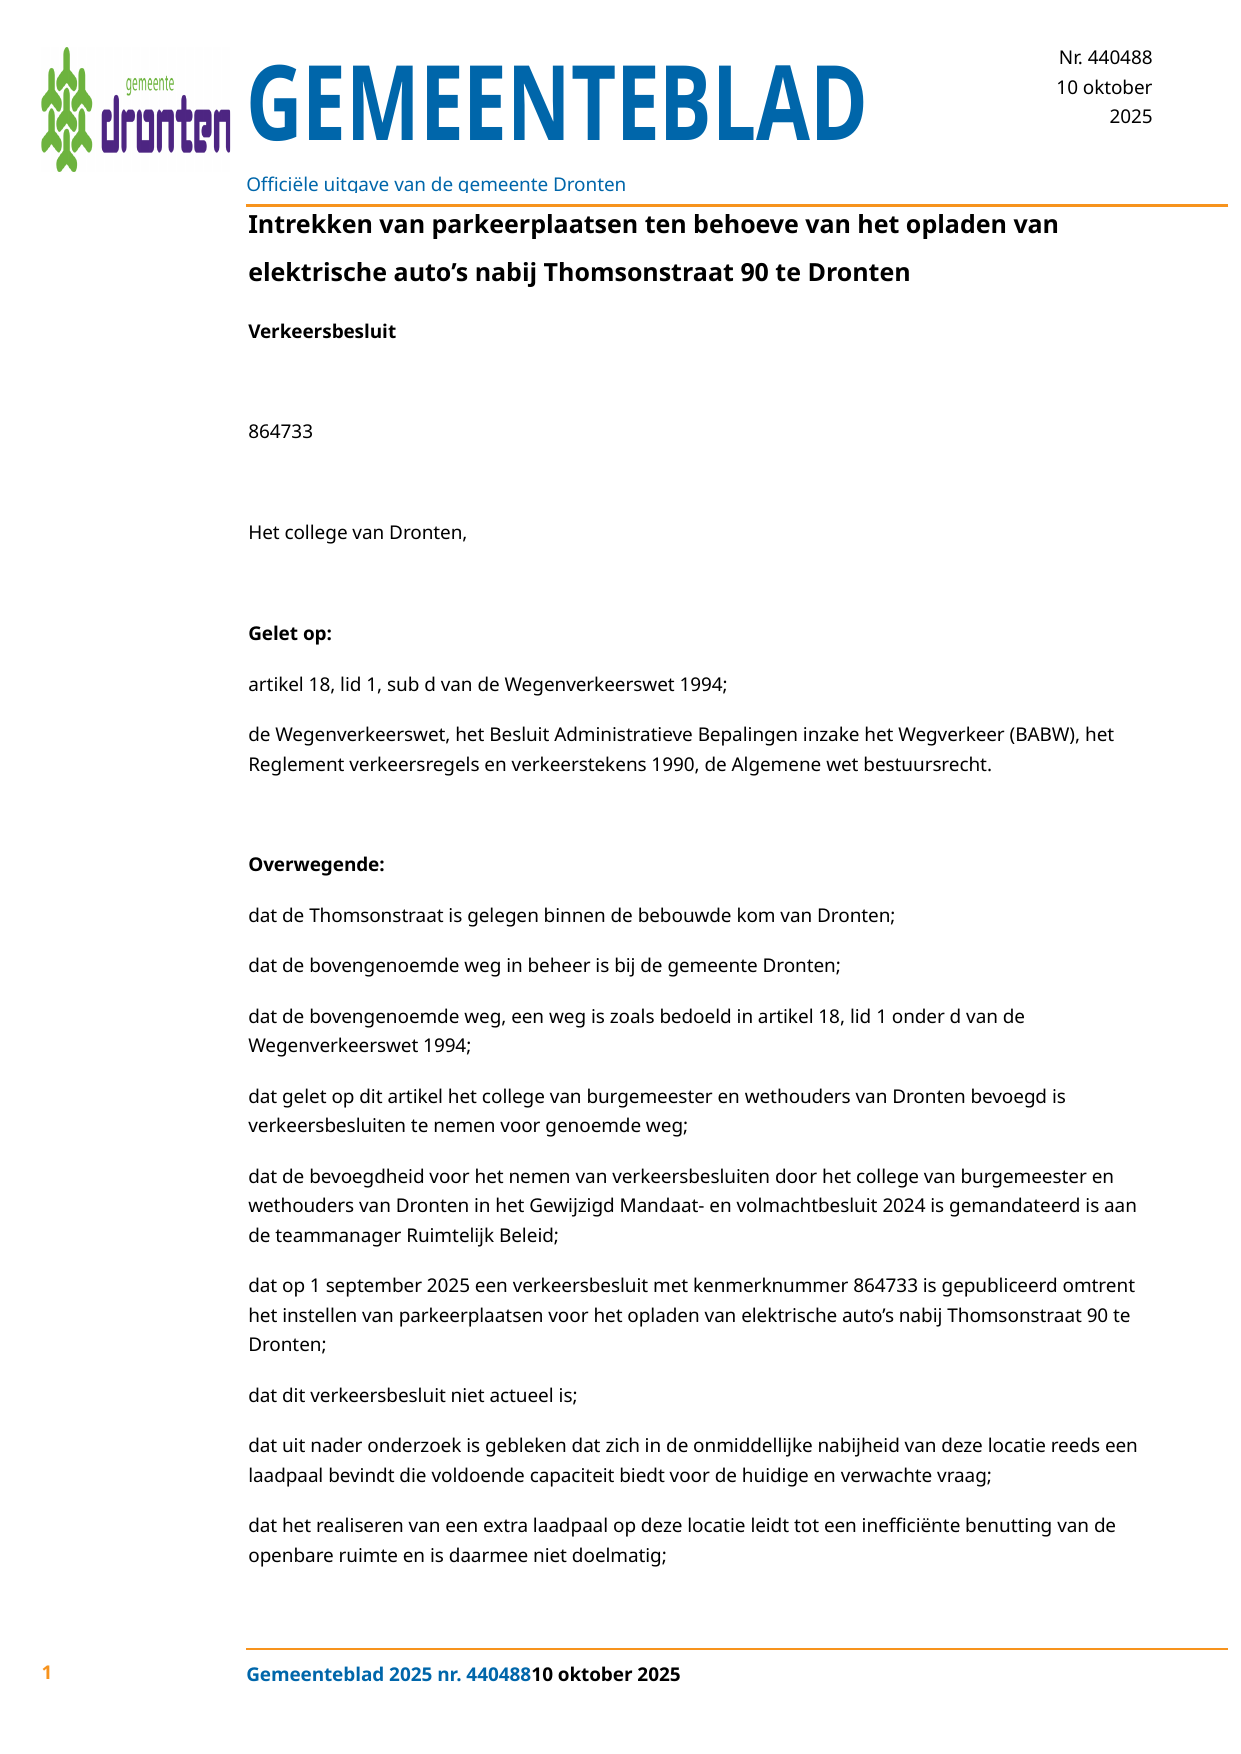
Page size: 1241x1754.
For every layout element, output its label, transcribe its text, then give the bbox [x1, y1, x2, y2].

text Het college van Dronten, [248, 519, 1152, 545]
text dat gelet op dit artikel het college van burgemeester en wethouders van Dronten bevoegd is verkeersbesluiten te nemen voor genoemde weg; [248, 1083, 1152, 1138]
text artikel 18, lid 1, sub d van de Wegenverkeerswet 1994; [248, 671, 1152, 697]
text dat de Thomsonstraat is gelegen binnen de bebouwde kom van Dronten; [248, 902, 1152, 928]
text dat de bovengenoemde weg in beheer is bij de gemeente Dronten; [248, 952, 1152, 978]
text Intrekken van parkeerplaatsen ten behoeve van het opladen van elektrische auto’s nabij Thomsonstraat 90 te Dronten [248, 207, 1152, 288]
text dat het realiseren van een extra laadpaal op deze locatie leidt tot een inefficiënte benutting van de openbare ruimte en is daarmee niet doelmatig; [248, 1512, 1152, 1568]
text Overwegende: [248, 852, 1152, 877]
text dat de bevoegdheid voor het nemen van verkeersbesluiten door het college van burgemeester en wethouders van Dronten in het Gewijzigd Mandaat- en volmachtbesluit 2024 is gemandateerd is aan de teammanager Ruimtelijk Beleid; [248, 1163, 1152, 1248]
text 864733 [248, 419, 1152, 444]
text dat dit verkeersbesluit niet actueel is; [248, 1382, 1152, 1408]
text Verkeersbesluit [248, 318, 1152, 344]
text de Wegenverkeerswet, het Besluit Administratieve Bepalingen inzake het Wegverkeer (BABW), het Reglement verkeersregels en verkeerstekens 1990, de Algemene wet bestuursrecht. [248, 721, 1152, 777]
text Gelet op: [248, 620, 1152, 646]
text dat uit nader onderzoek is gebleken dat zich in de onmiddellijke nabijheid van deze locatie reeds een laadpaal bevindt die voldoende capaciteit biedt voor de huidige en verwachte vraag; [248, 1432, 1152, 1488]
text dat op 1 september 2025 een verkeersbesluit met kenmerknummer 864733 is gepubliceerd omtrent het instellen van parkeerplaatsen voor het opladen van elektrische auto’s nabij Thomsonstraat 90 te Dronten; [248, 1272, 1152, 1357]
picture [41, 47, 231, 172]
text dat de bovengenoemde weg, een weg is zoals bedoeld in artikel 18, lid 1 onder d van de Wegenverkeerswet 1994; [248, 1003, 1152, 1058]
